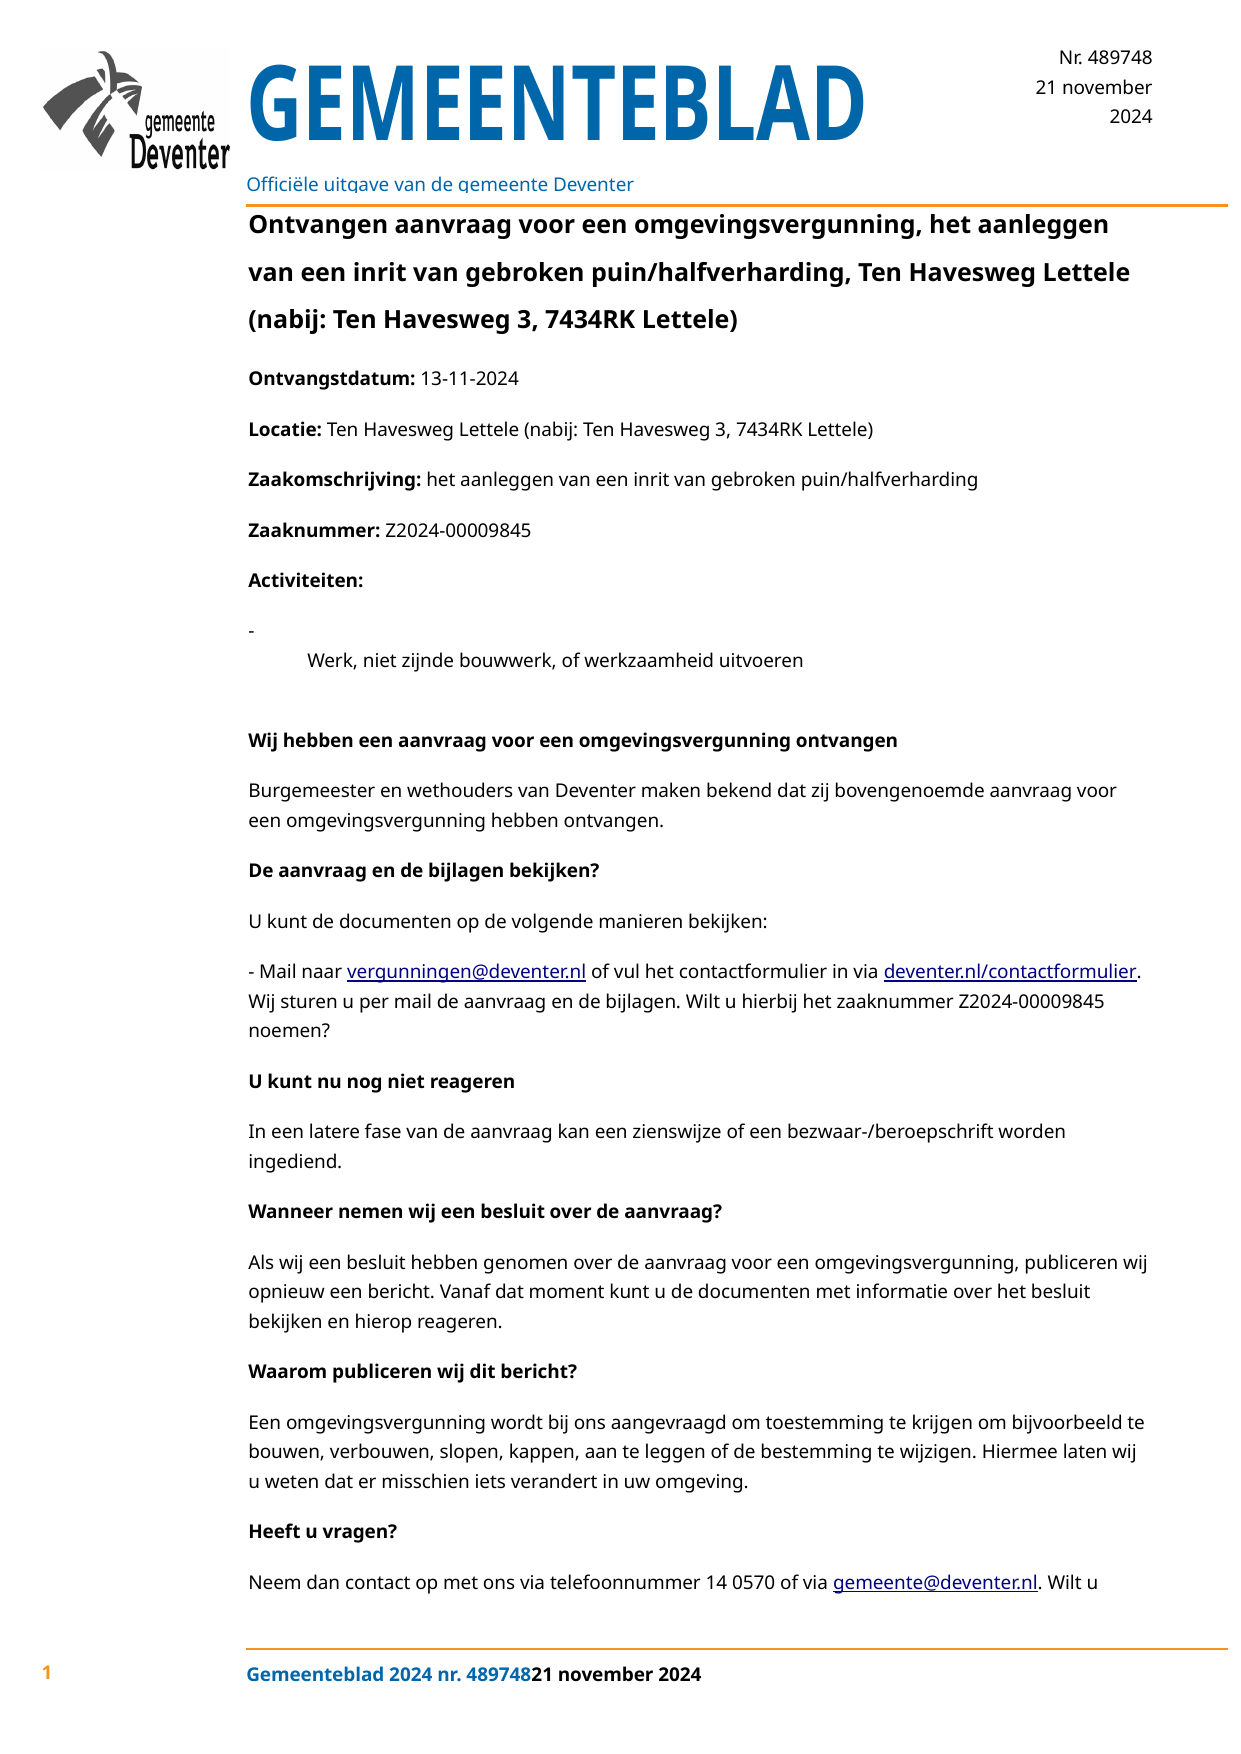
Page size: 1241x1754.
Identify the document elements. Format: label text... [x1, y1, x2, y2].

text - Mail naar vergunningen@deventer.nl of vul het contactformulier in via deventer.nl/contactformulier. Wij sturen u per mail de aanvraag en de bijlagen. Wilt u hierbij het zaaknummer Z2024-00009845 noemen? [248, 958, 1152, 1043]
text Neem dan contact op met ons via telefoonnummer 14 0570 of via gemeente@deventer.nl. Wilt u [248, 1569, 1152, 1594]
text Ontvangstdatum: 13-11-2024 [248, 366, 1152, 391]
text De aanvraag en de bijlagen bekijken? [248, 858, 1152, 883]
text Activiteiten: [248, 567, 1152, 593]
text Zaaknummer: Z2024-00009845 [248, 517, 1152, 542]
text In een latere fase van de aanvraag kan een zienswijze of een bezwaar-/beroepschrift worden ingediend. [248, 1118, 1152, 1174]
text U kunt de documenten op de volgende manieren bekijken: [248, 908, 1152, 934]
text U kunt nu nog niet reageren [248, 1068, 1152, 1094]
picture [41, 47, 231, 172]
text Locatie: Ten Havesweg Lettele (nabij: Ten Havesweg 3, 7434RK Lettele) [248, 416, 1152, 442]
text Ontvangen aanvraag voor een omgevingsvergunning, het aanleggen van een inrit van gebroken puin/halfverharding, Ten Havesweg Lettele (nabij: Ten Havesweg 3, 7434RK Lettele) [248, 207, 1152, 336]
text Wanneer nemen wij een besluit over de aanvraag? [248, 1198, 1152, 1224]
text Een omgevingsvergunning wordt bij ons aangevraagd om toestemming te krijgen om bijvoorbeeld te bouwen, verbouwen, slopen, kappen, aan te leggen of de bestemming te wijzigen. Hiermee laten wij u weten dat er misschien iets verandert in uw omgeving. [248, 1409, 1152, 1494]
text Burgemeester en wethouders van Deventer maken bekend dat zij bovengenoemde aanvraag voor een omgevingsvergunning hebben ontvangen. [248, 778, 1152, 833]
text Als wij een besluit hebben genomen over de aanvraag voor een omgevingsvergunning, publiceren wij opnieuw een bericht. Vanaf dat moment kunt u de documenten met informatie over het besluit bekijken en hierop reageren. [248, 1249, 1152, 1334]
text Heeft u vragen? [248, 1518, 1152, 1544]
list Werk, niet zijnde bouwwerk, of werkzaamheid uitvoeren [248, 647, 1152, 673]
text Zaakomschrijving: het aanleggen van een inrit van gebroken puin/halfverharding [248, 466, 1152, 492]
text Waarom publiceren wij dit bericht? [248, 1358, 1152, 1384]
text Wij hebben een aanvraag voor een omgevingsvergunning ontvangen [248, 727, 1152, 753]
